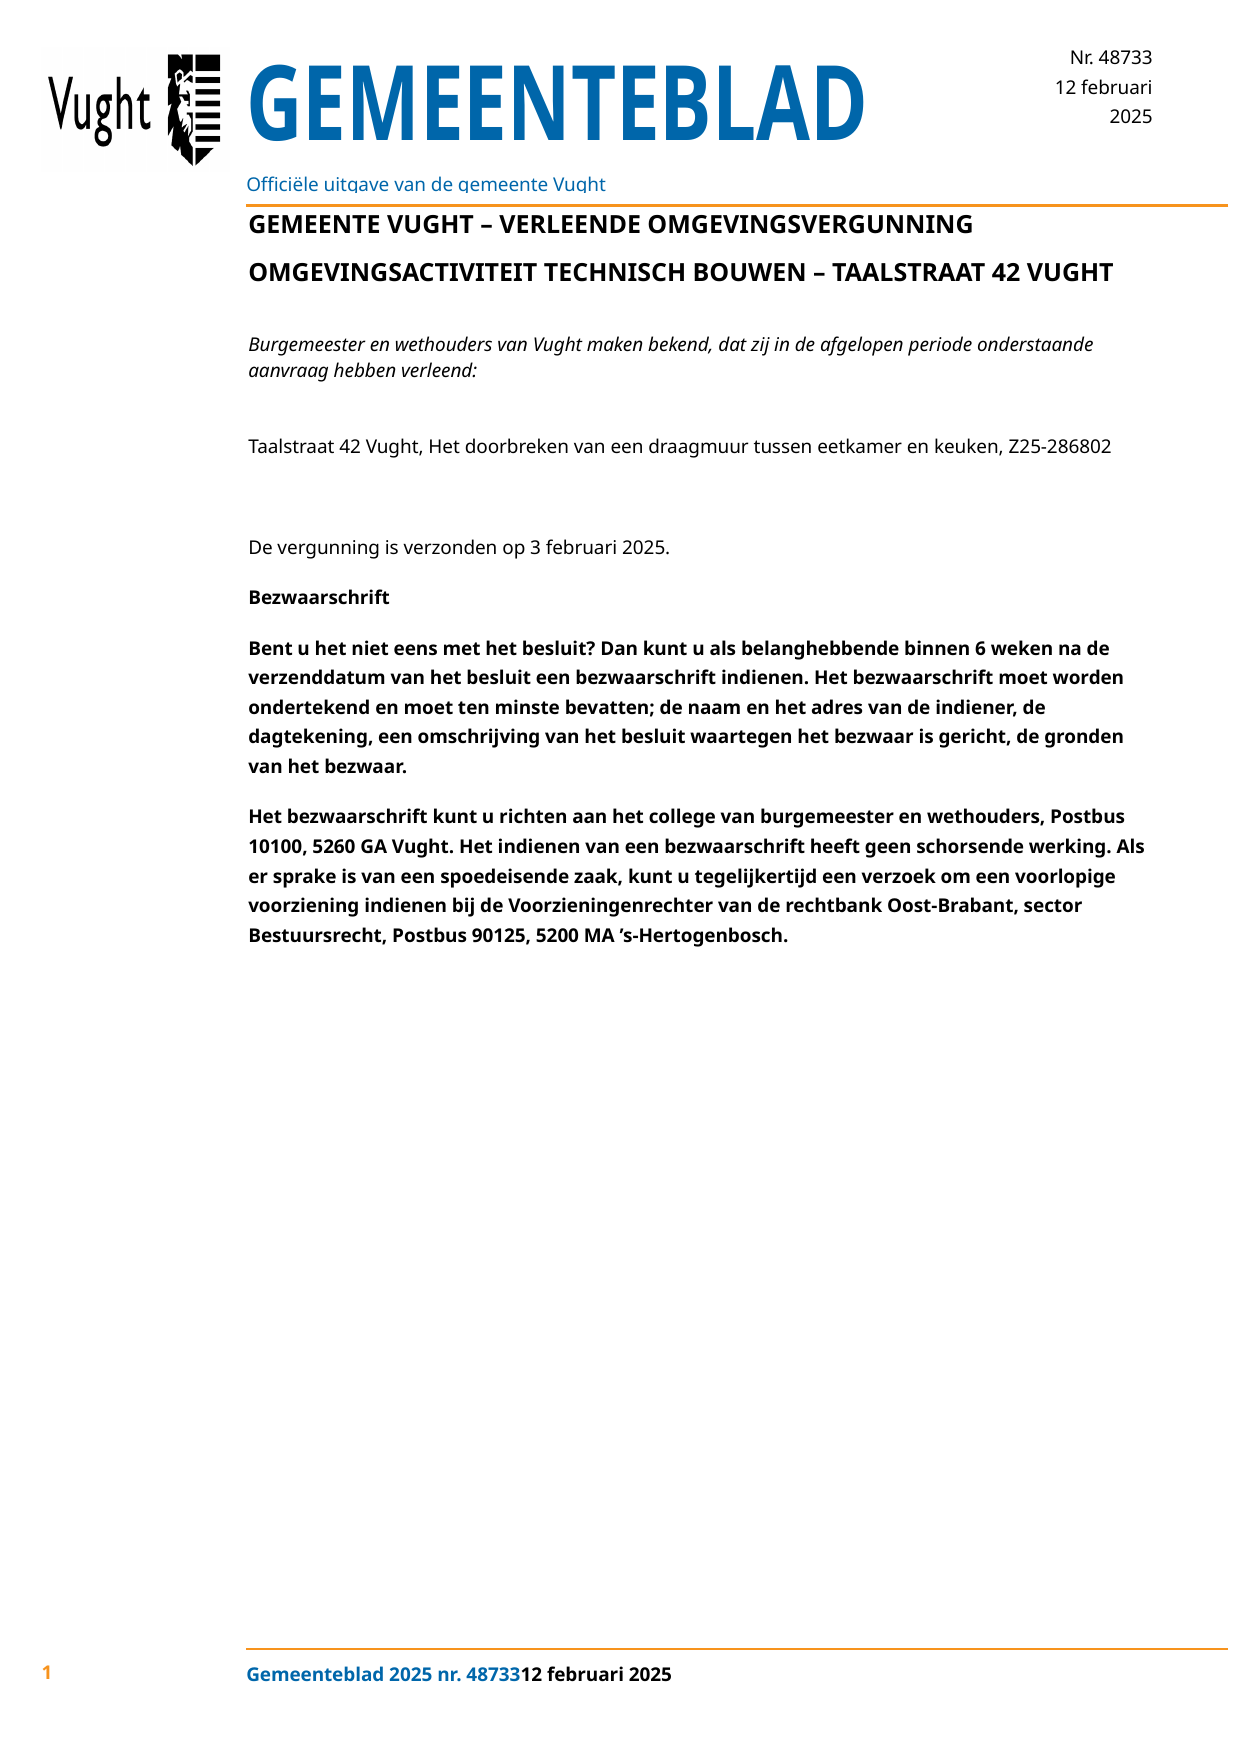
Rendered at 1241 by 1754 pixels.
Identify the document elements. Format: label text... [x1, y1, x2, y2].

text Bent u het niet eens met het besluit? Dan kunt u als belanghebbende binnen 6 weken na de verzenddatum van het besluit een bezwaarschrift indienen. Het bezwaarschrift moet worden ondertekend en moet ten minste bevatten; de naam en het adres van de indiener, de dagtekening, een omschrijving van het besluit waartegen het bezwaar is gericht, de gronden van het bezwaar. [248, 635, 1152, 779]
text De vergunning is verzonden op 3 februari 2025. [248, 534, 1152, 560]
text GEMEENTE VUGHT – VERLEENDE OMGEVINGSVERGUNNING OMGEVINGSACTIVITEIT TECHNISCH BOUWEN – TAALSTRAAT 42 VUGHT [248, 207, 1152, 288]
text Burgemeester en wethouders van Vught maken bekend, dat zij in de afgelopen periode onderstaande aanvraag hebben verleend: [248, 331, 1152, 383]
text Bezwaarschrift [248, 584, 1152, 610]
picture [41, 47, 231, 172]
text Taalstraat 42 Vught, Het doorbreken van een draagmuur tussen eetkamer en keuken, Z25-286802 [248, 433, 1152, 459]
text Het bezwaarschrift kunt u richten aan het college van burgemeester en wethouders, Postbus 10100, 5260 GA Vught. Het indienen van een bezwaarschrift heeft geen schorsende werking. Als er sprake is van een spoedeisende zaak, kunt u tegelijkertijd een verzoek om een voorlopige voorziening indienen bij de Voorzieningenrechter van de rechtbank Oost-Brabant, sector Bestuursrecht, Postbus 90125, 5200 MA ’s-Hertogenbosch. [248, 804, 1152, 948]
